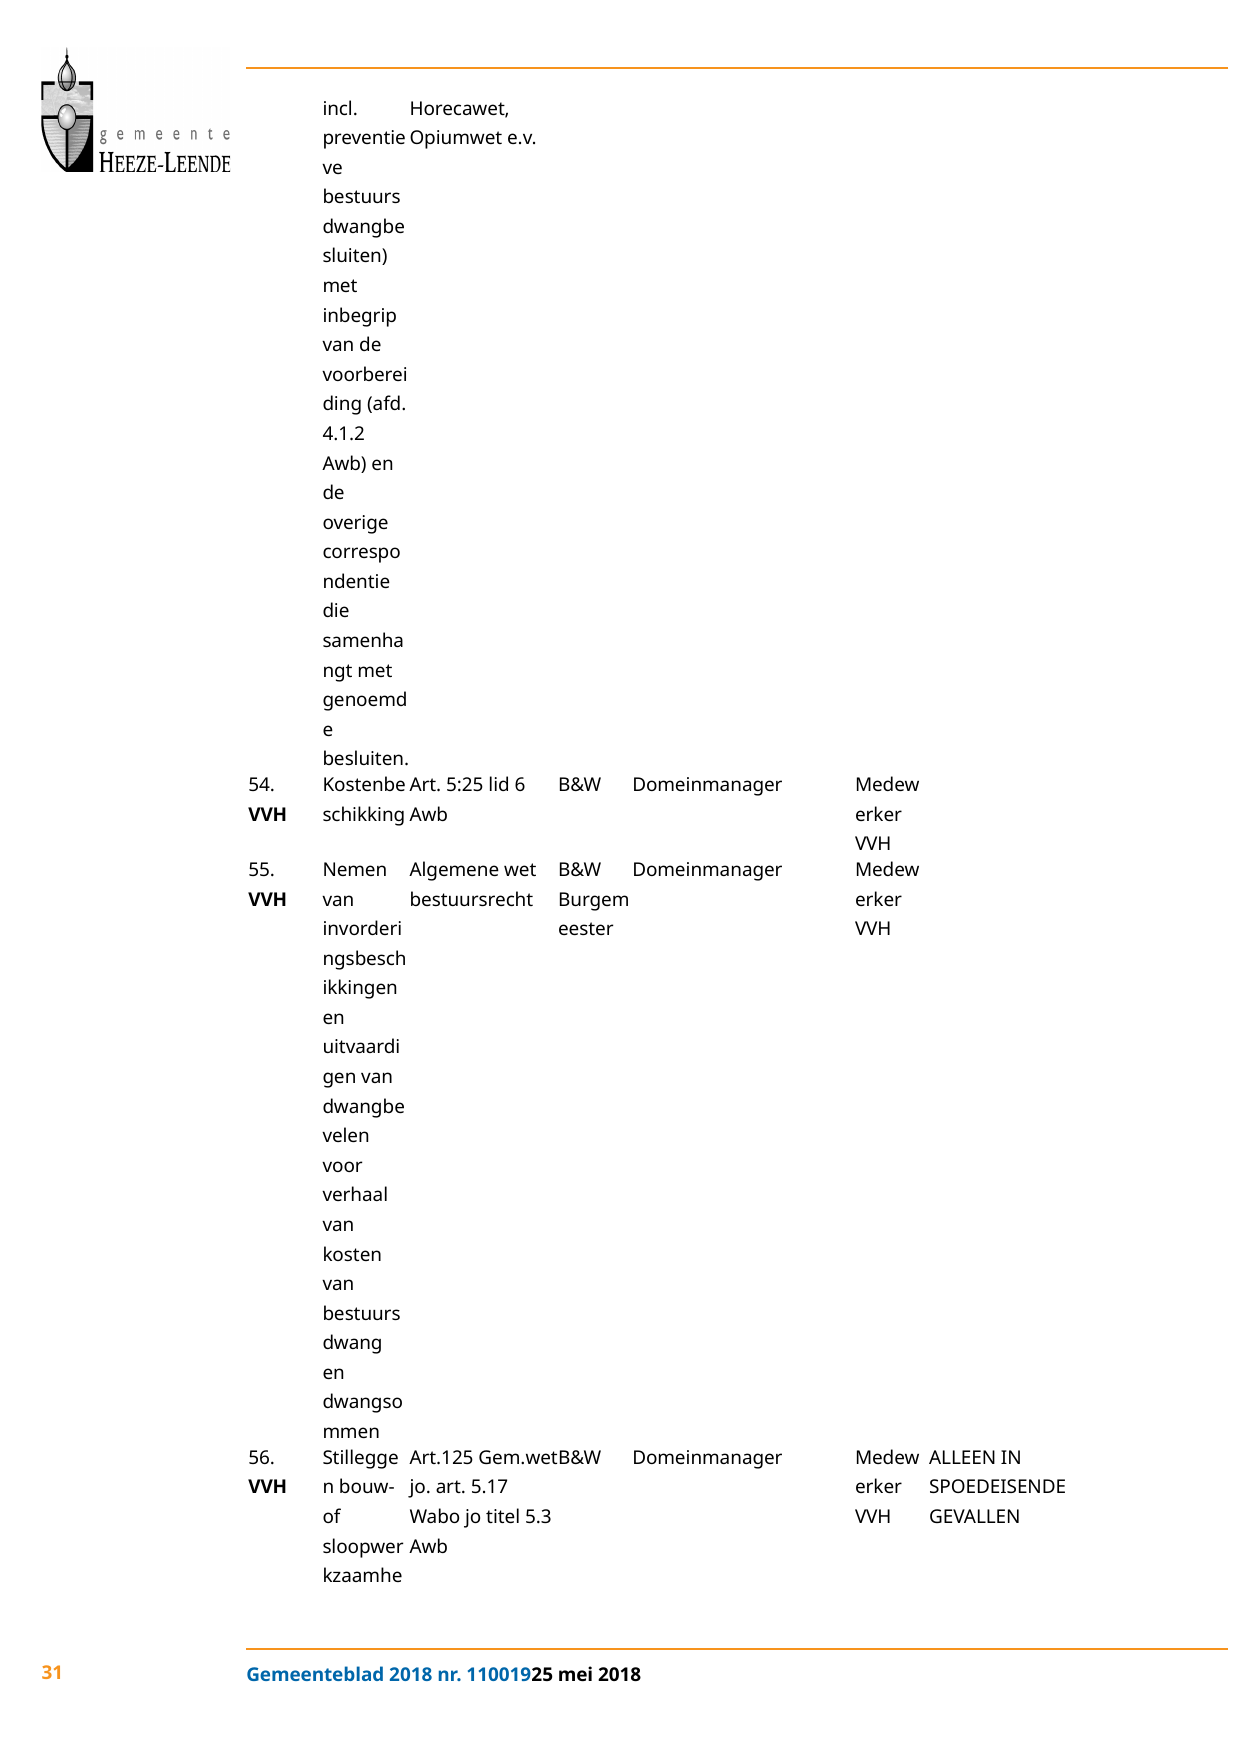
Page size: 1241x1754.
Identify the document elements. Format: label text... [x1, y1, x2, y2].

table_cell Medewerker VVH [855, 856, 929, 1444]
table_cell Domeinmanager [632, 1444, 855, 1588]
table_cell [929, 856, 1077, 1444]
table_cell Domeinmanager [632, 856, 855, 1444]
table_cell 54. VVH [248, 771, 322, 856]
table_cell [929, 771, 1077, 856]
table_cell Horecawet, Opiumwet e.v. [409, 95, 558, 771]
table_cell B&W Burgemeester [558, 856, 632, 1444]
table_cell Stilleggen bouw- of sloopwerkzaamhe [322, 1444, 409, 1588]
table_cell Domeinmanager [632, 771, 855, 856]
table_cell ALLEEN IN SPOEDEISENDE GEVALLEN [929, 1444, 1077, 1588]
table_cell Art. 5:25 lid 6 Awb [409, 771, 558, 856]
table_cell Algemene wet bestuursrecht [409, 856, 558, 1444]
table_cell B&W [558, 771, 632, 856]
table_cell Nemen van invorderingsbeschikkingen en uitvaardigen van dwangbevelen voor verhaal van kosten van bestuursdwang en dwangsommen [322, 856, 409, 1444]
table_cell [929, 95, 1077, 771]
table_cell Kostenbeschikking [322, 771, 409, 856]
picture [41, 47, 231, 172]
table_cell [632, 95, 855, 771]
table_cell Medewerker VVH [855, 771, 929, 856]
table_cell 55. VVH [248, 856, 322, 1444]
table_cell Art.125 Gem.wet jo. art. 5.17 Wabo jo titel 5.3 Awb [409, 1444, 558, 1588]
table_cell [248, 95, 322, 771]
table_cell incl. preventieve bestuursdwangbesluiten) met inbegrip van de voorbereiding (afd. 4.1.2 Awb) en de overige correspondentie die samenhangt met genoemde besluiten. [322, 95, 409, 771]
table_cell B&W [558, 1444, 632, 1588]
table_cell [855, 95, 929, 771]
table_cell Medewerker VVH [855, 1444, 929, 1588]
table_cell 56. VVH [248, 1444, 322, 1588]
table_cell [558, 95, 632, 771]
